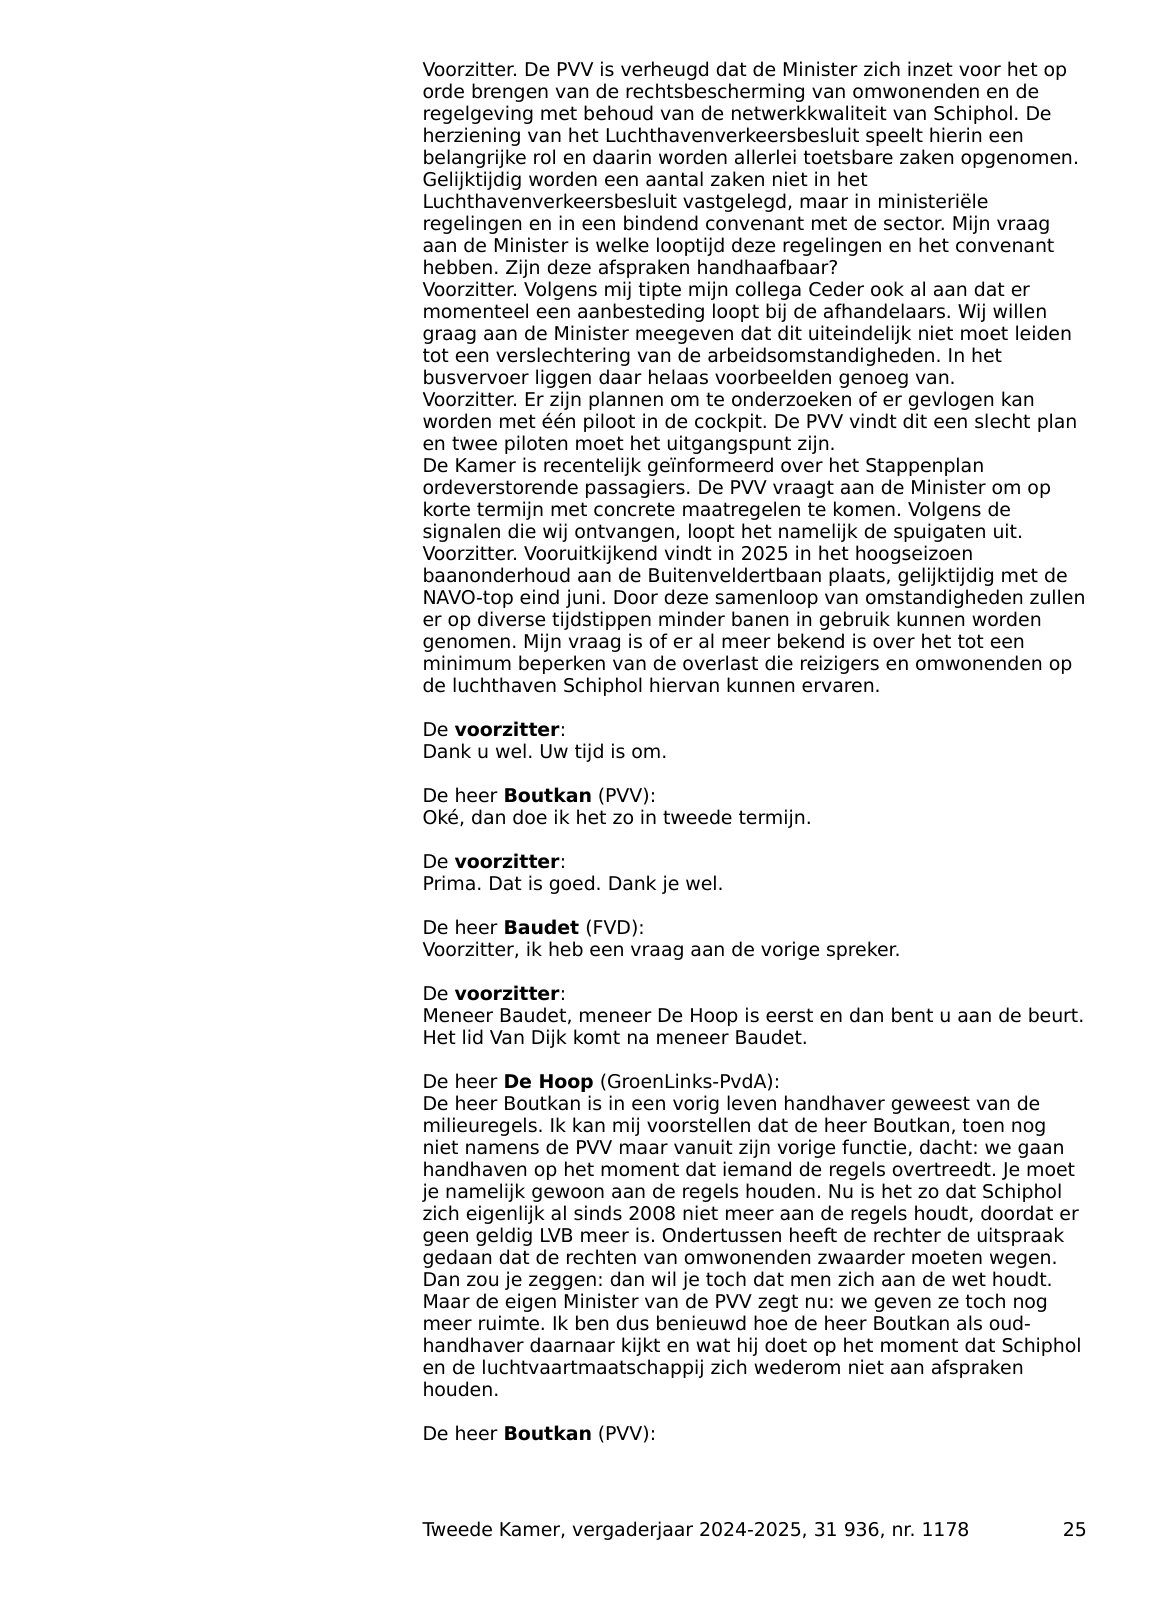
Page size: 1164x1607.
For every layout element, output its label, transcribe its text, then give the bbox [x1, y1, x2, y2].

text De voorzitter: [422, 851, 1087, 873]
text Voorzitter. De PVV is verheugd dat de Minister zich inzet voor het op orde brengen van de rechtsbescherming van omwonenden en de regelgeving met behoud van de netwerkkwaliteit van Schiphol. De herziening van het Luchthavenverkeersbesluit speelt hierin een belangrijke rol en daarin worden allerlei toetsbare zaken opgenomen. Gelijktijdig worden een aantal zaken niet in het Luchthavenverkeersbesluit vastgelegd, maar in ministeriële regelingen en in een bindend convenant met de sector. Mijn vraag aan de Minister is welke looptijd deze regelingen en het convenant hebben. Zijn deze afspraken handhaafbaar? [422, 59, 1087, 279]
text Oké, dan doe ik het zo in tweede termijn. [422, 807, 1087, 829]
text De heer Boutkan (PVV): [422, 1423, 1087, 1445]
text De heer De Hoop (GroenLinks-PvdA): [422, 1071, 1087, 1093]
text Meneer Baudet, meneer De Hoop is eerst en dan bent u aan de beurt. Het lid Van Dijk komt na meneer Baudet. [422, 1005, 1087, 1049]
text Dank u wel. Uw tijd is om. [422, 741, 1087, 763]
text De voorzitter: [422, 983, 1087, 1005]
text Voorzitter, ik heb een vraag aan de vorige spreker. [422, 939, 1087, 961]
text Voorzitter. Volgens mij tipte mijn collega Ceder ook al aan dat er momenteel een aanbesteding loopt bij de afhandelaars. Wij willen graag aan de Minister meegeven dat dit uiteindelijk niet moet leiden tot een verslechtering van de arbeidsomstandigheden. In het busvervoer liggen daar helaas voorbeelden genoeg van. [422, 279, 1087, 389]
text Prima. Dat is goed. Dank je wel. [422, 873, 1087, 895]
text De Kamer is recentelijk geïnformeerd over het Stappenplan ordeverstorende passagiers. De PVV vraagt aan de Minister om op korte termijn met concrete maatregelen te komen. Volgens de signalen die wij ontvangen, loopt het namelijk de spuigaten uit. [422, 455, 1087, 543]
text De heer Boutkan (PVV): [422, 785, 1087, 807]
text Voorzitter. Vooruitkijkend vindt in 2025 in het hoogseizoen baanonderhoud aan de Buitenveldertbaan plaats, gelijktijdig met de NAVO-top eind juni. Door deze samenloop van omstandigheden zullen er op diverse tijdstippen minder banen in gebruik kunnen worden genomen. Mijn vraag is of er al meer bekend is over het tot een minimum beperken van de overlast die reizigers en omwonenden op de luchthaven Schiphol hiervan kunnen ervaren. [422, 543, 1087, 696]
text De heer Boutkan is in een vorig leven handhaver geweest van de milieuregels. Ik kan mij voorstellen dat de heer Boutkan, toen nog niet namens de PVV maar vanuit zijn vorige functie, dacht: we gaan handhaven op het moment dat iemand de regels overtreedt. Je moet je namelijk gewoon aan de regels houden. Nu is het zo dat Schiphol zich eigenlijk al sinds 2008 niet meer aan de regels houdt, doordat er geen geldig LVB meer is. Ondertussen heeft de rechter de uitspraak gedaan dat de rechten van omwonenden zwaarder moeten wegen. Dan zou je zeggen: dan wil je toch dat men zich aan de wet houdt. Maar de eigen Minister van de PVV zegt nu: we geven ze toch nog meer ruimte. Ik ben dus benieuwd hoe de heer Boutkan als oud-handhaver daarnaar kijkt en wat hij doet op het moment dat Schiphol en de luchtvaartmaatschappij zich wederom niet aan afspraken houden. [422, 1093, 1087, 1401]
text Voorzitter. Er zijn plannen om te onderzoeken of er gevlogen kan worden met één piloot in de cockpit. De PVV vindt dit een slecht plan en twee piloten moet het uitgangspunt zijn. [422, 389, 1087, 455]
text De heer Baudet (FVD): [422, 917, 1087, 939]
text De voorzitter: [422, 719, 1087, 741]
